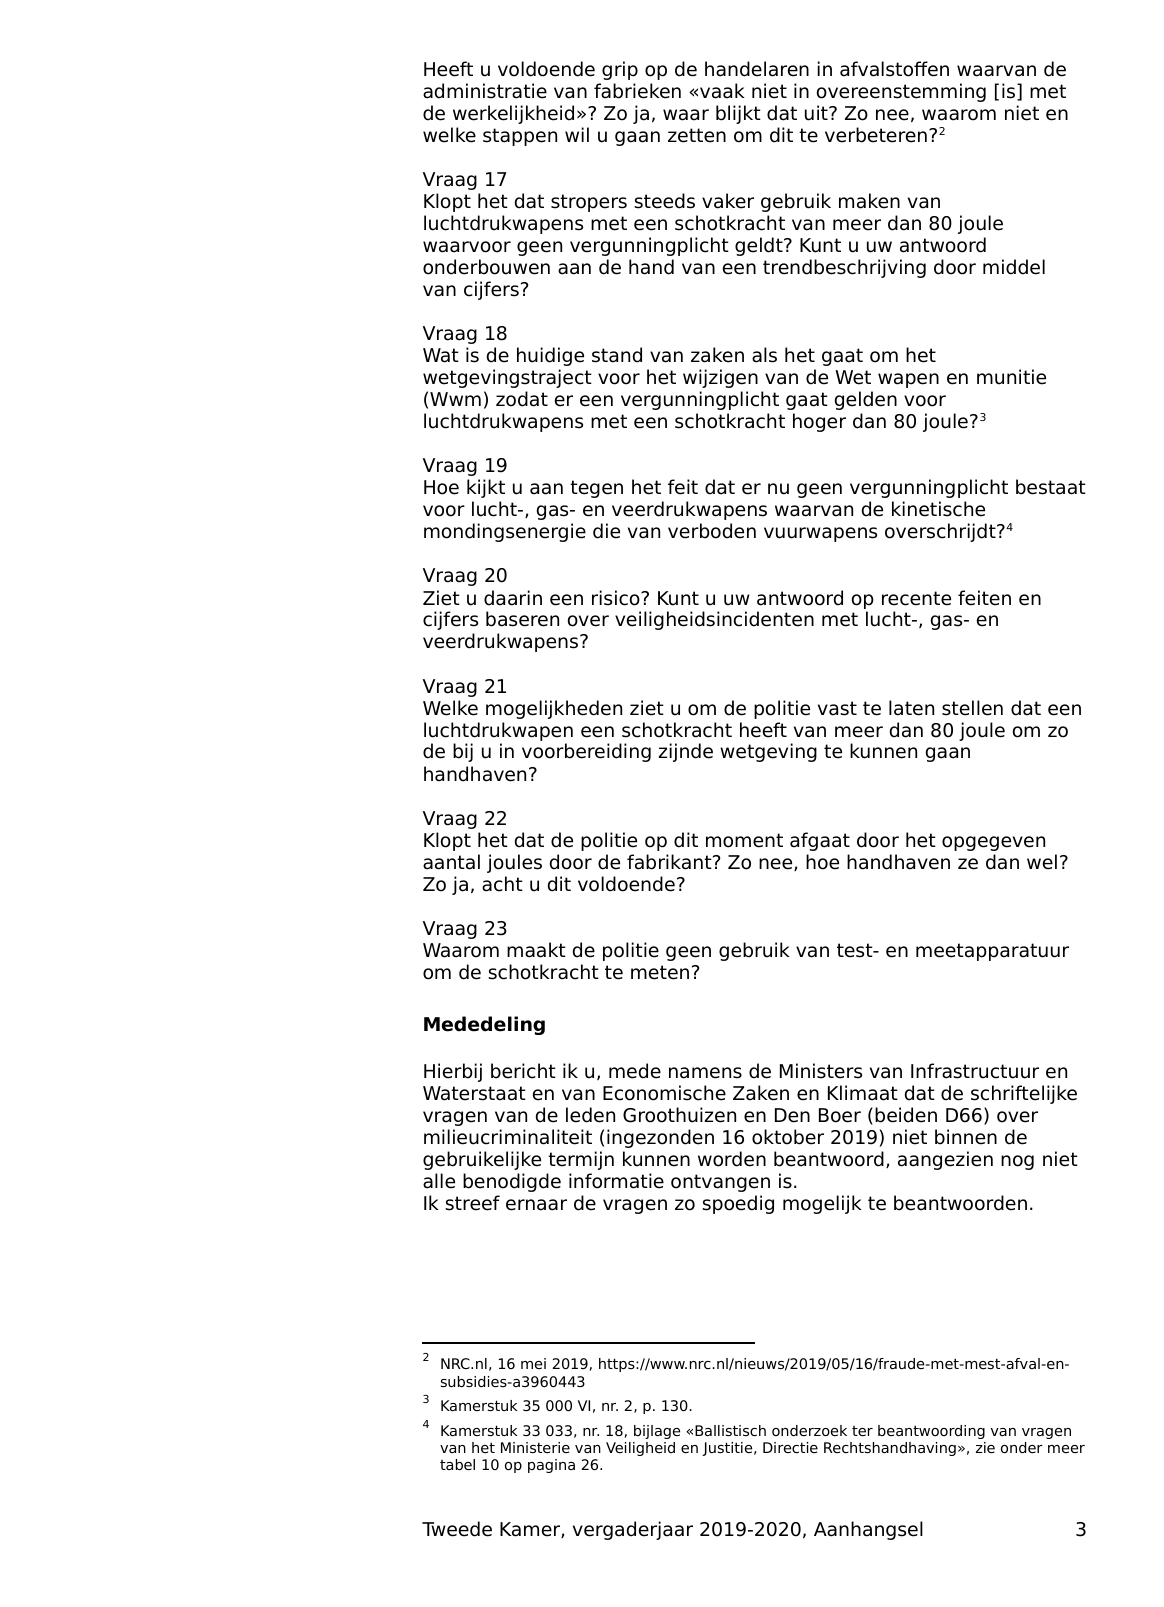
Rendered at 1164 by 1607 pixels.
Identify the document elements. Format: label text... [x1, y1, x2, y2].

text Hoe kijkt u aan tegen het feit dat er nu geen vergunningplicht bestaat voor lucht-, gas- en veerdrukwapens waarvan de kinetische mondingsenergie die van verboden vuurwapens overschrijdt? [422, 477, 1087, 543]
text Kamerstuk 35 000 VI, nr. 2, p. 130. [422, 1393, 1087, 1416]
text Waarom maakt de politie geen gebruik van test- en meetapparatuur om de schotkracht te meten? [422, 940, 1087, 984]
text Vraag 23 [422, 918, 1087, 940]
text Vraag 20 [422, 565, 1087, 587]
text Klopt het dat stropers steeds vaker gebruik maken van luchtdrukwapens met een schotkracht van meer dan 80 joule waarvoor geen vergunningplicht geldt? Kunt u uw antwoord onderbouwen aan de hand van een trendbeschrijving door middel van cijfers? [422, 191, 1087, 301]
text Wat is de huidige stand van zaken als het gaat om het wetgevingstraject voor het wijzigen van de Wet wapen en munitie (Wwm) zodat er een vergunningplicht gaat gelden voor luchtdrukwapens met een schotkracht hoger dan 80 joule? [422, 345, 1087, 433]
text Heeft u voldoende grip op de handelaren in afvalstoffen waarvan de administratie van fabrieken «vaak niet in overeenstemming [is] met de werkelijkheid»? Zo ja, waar blijkt dat uit? Zo nee, waarom niet en welke stappen wil u gaan zetten om dit te verbeteren? [422, 59, 1087, 147]
subtitle Mededeling [422, 1014, 1087, 1036]
text Vraag 21 [422, 676, 1087, 697]
text Kamerstuk 33 033, nr. 18, bijlage «Ballistisch onderzoek ter beantwoording van vragen van het Ministerie van Veiligheid en Justitie, Directie Rechtshandhaving», zie onder meer tabel 10 op pagina 26. [422, 1418, 1087, 1474]
text Vraag 22 [422, 808, 1087, 829]
text Ik streef ernaar de vragen zo spoedig mogelijk te beantwoorden. [422, 1192, 1087, 1214]
text Ziet u daarin een risico? Kunt u uw antwoord op recente feiten en cijfers baseren over veiligheidsincidenten met lucht-, gas- en veerdrukwapens? [422, 587, 1087, 653]
text Vraag 18 [422, 323, 1087, 345]
text Vraag 19 [422, 455, 1087, 477]
text NRC.nl, 16 mei 2019, https://www.nrc.nl/nieuws/2019/05/16/fraude-met-mest-afval-en-subsidies-a3960443 [422, 1352, 1087, 1391]
text Klopt het dat de politie op dit moment afgaat door het opgegeven aantal joules door de fabrikant? Zo nee, hoe handhaven ze dan wel? Zo ja, acht u dit voldoende? [422, 829, 1087, 896]
text Hierbij bericht ik u, mede namens de Ministers van Infrastructuur en Waterstaat en van Economische Zaken en Klimaat dat de schriftelijke vragen van de leden Groothuizen en Den Boer (beiden D66) over milieucriminaliteit (ingezonden 16 oktober 2019) niet binnen de gebruikelijke termijn kunnen worden beantwoord, aangezien nog niet alle benodigde informatie ontvangen is. [422, 1061, 1087, 1192]
text Vraag 17 [422, 169, 1087, 191]
text Welke mogelijkheden ziet u om de politie vast te laten stellen dat een luchtdrukwapen een schotkracht heeft van meer dan 80 joule om zo de bij u in voorbereiding zijnde wetgeving te kunnen gaan handhaven? [422, 697, 1087, 785]
